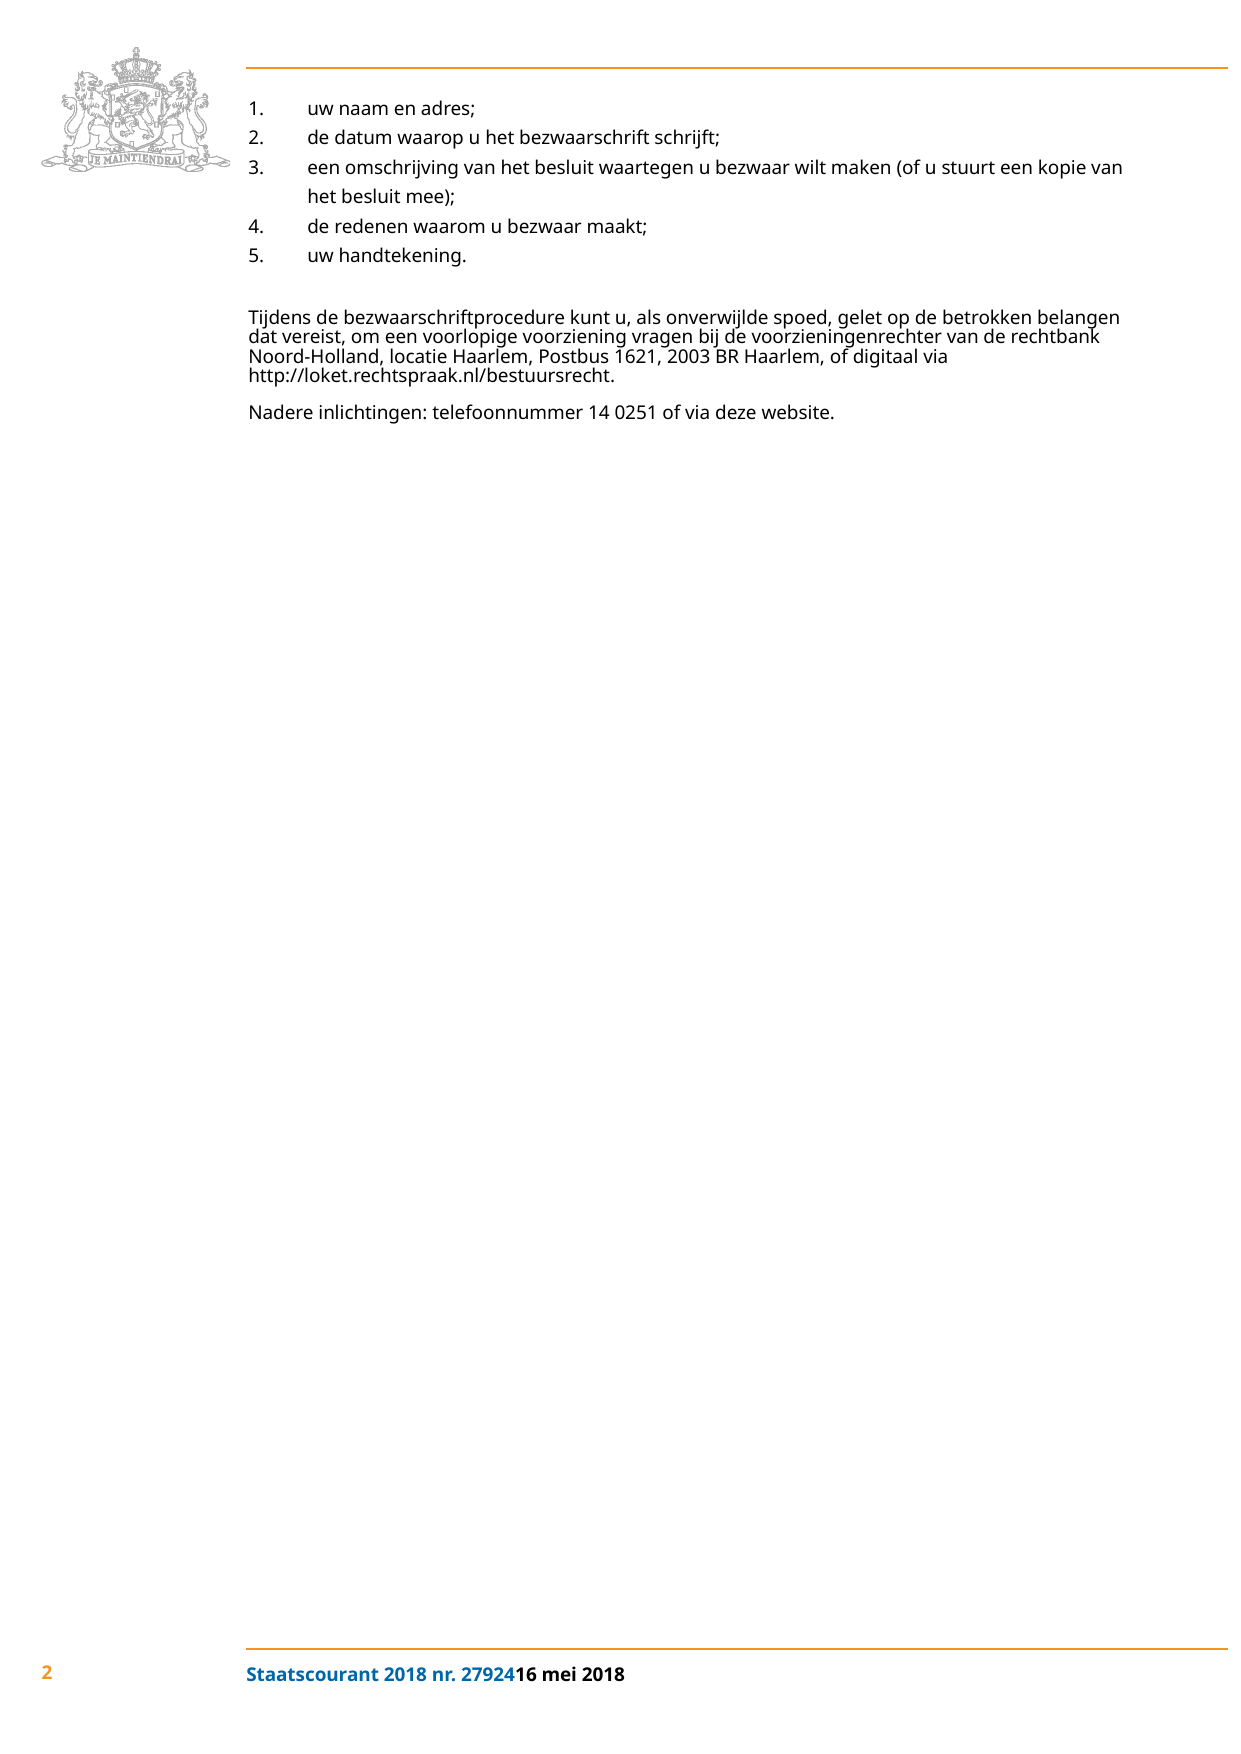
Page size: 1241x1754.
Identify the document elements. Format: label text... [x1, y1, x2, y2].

list de datum waarop u het bezwaarschrift schrijft; [248, 124, 1152, 150]
picture [41, 47, 231, 172]
text Tijdens de bezwaarschriftprocedure kunt u, als onverwijlde spoed, gelet op de betrokken belangen dat vereist, om een voorlopige voorziening vragen bij de voorzieningenrechter van de rechtbank Noord-Holland, locatie Haarlem, Postbus 1621, 2003 BR Haarlem, of digitaal via http://loket.rechtspraak.nl/bestuursrecht. [248, 309, 1152, 386]
list uw naam en adres; [248, 95, 1152, 121]
list de redenen waarom u bezwaar maakt; [248, 213, 1152, 239]
text Nadere inlichtingen: telefoonnummer 14 0251 of via deze website. [248, 404, 1152, 423]
list een omschrijving van het besluit waartegen u bezwaar wilt maken (of u stuurt een kopie van het besluit mee); [248, 154, 1152, 209]
list uw handtekening. [248, 243, 1152, 268]
